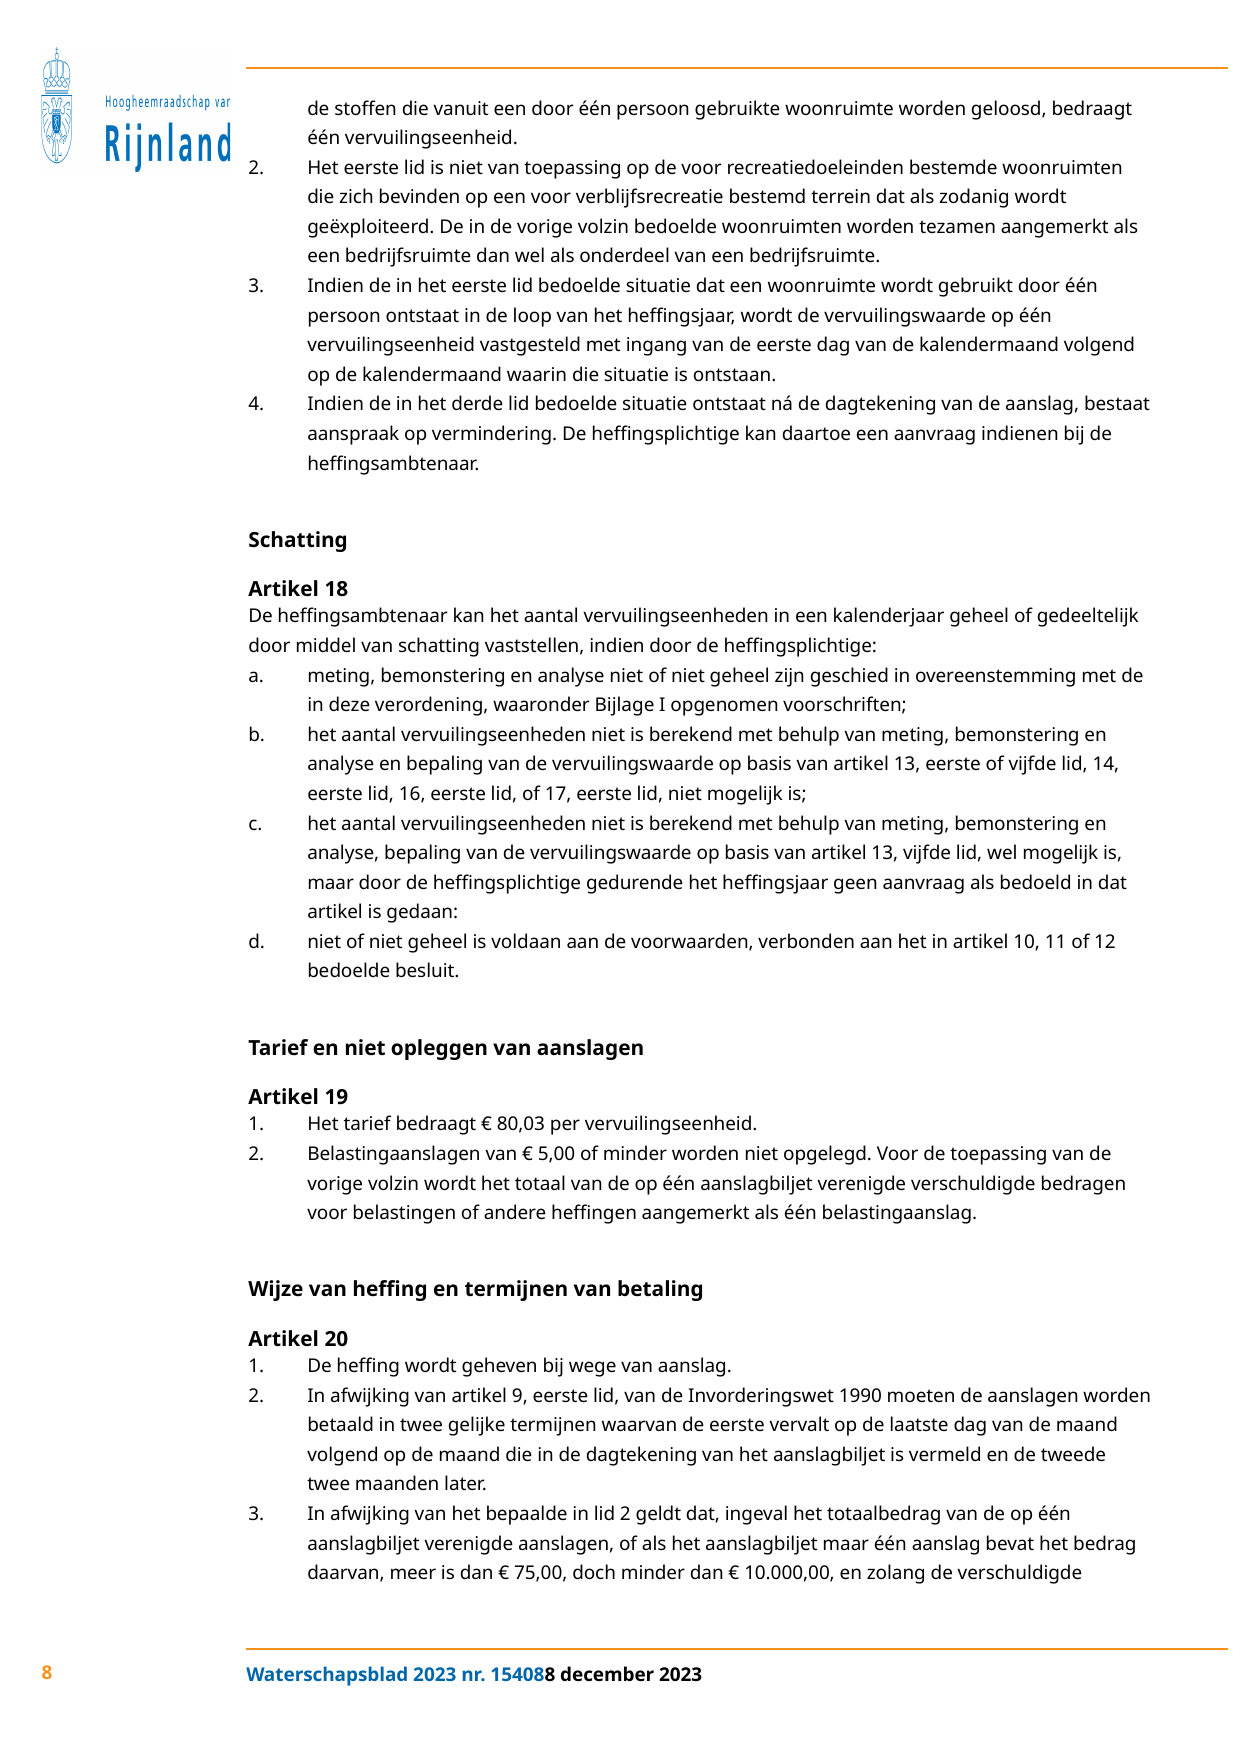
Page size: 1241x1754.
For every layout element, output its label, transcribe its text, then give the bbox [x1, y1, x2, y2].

list het aantal vervuilingseenheden niet is berekend met behulp van meting, bemonstering en analyse, bepaling van de vervuilingswaarde op basis van artikel 13, vijfde lid, wel mogelijk is, maar door de heffingsplichtige gedurende het heffingsjaar geen aanvraag als bedoeld in dat artikel is gedaan: [248, 810, 1152, 924]
list Het tarief bedraagt € 80,03 per vervuilingseenheid. [248, 1111, 1152, 1136]
text De heffingsambtenaar kan het aantal vervuilingseenheden in een kalenderjaar geheel of gedeeltelijk door middel van schatting vaststellen, indien door de heffingsplichtige: [248, 603, 1152, 658]
list Belastingaanslagen van € 5,00 of minder worden niet opgelegd. Voor de toepassing van de vorige volzin wordt het totaal van de op één aanslagbiljet verenigde verschuldigde bedragen voor belastingen of andere heffingen aangemerkt als één belastingaanslag. [248, 1140, 1152, 1225]
list Indien de in het eerste lid bedoelde situatie dat een woonruimte wordt gebruikt door één persoon ontstaat in de loop van het heffingsjaar, wordt de vervuilingswaarde op één vervuilingseenheid vastgesteld met ingang van de eerste dag van de kalendermaand volgend op de kalendermaand waarin die situatie is ontstaan. [248, 272, 1152, 387]
list de stoffen die vanuit een door één persoon gebruikte woonruimte worden geloosd, bedraagt één vervuilingseenheid. [248, 95, 1152, 150]
picture [41, 47, 231, 172]
list In afwijking van het bepaalde in lid 2 geldt dat, ingeval het totaalbedrag van de op één aanslagbiljet verenigde aanslagen, of als het aanslagbiljet maar één aanslag bevat het bedrag daarvan, meer is dan € 75,00, doch minder dan € 10.000,00, en zolang de verschuldigde [248, 1500, 1152, 1585]
text Tarief en niet opleggen van aanslagen [248, 1033, 1152, 1061]
text Artikel 20 [248, 1324, 1152, 1352]
list De heffing wordt geheven bij wege van aanslag. [248, 1352, 1152, 1378]
text Schatting [248, 525, 1152, 553]
list Indien de in het derde lid bedoelde situatie ontstaat ná de dagtekening van de aanslag, bestaat aanspraak op vermindering. De heffingsplichtige kan daartoe een aanvraag indienen bij de heffingsambtenaar. [248, 391, 1152, 476]
list meting, bemonstering en analyse niet of niet geheel zijn geschied in overeenstemming met de in deze verordening, waaronder Bijlage I opgenomen voorschriften; [248, 662, 1152, 717]
text Wijze van heffing en termijnen van betaling [248, 1274, 1152, 1303]
text Artikel 19 [248, 1082, 1152, 1111]
list Het eerste lid is niet van toepassing op de voor recreatiedoeleinden bestemde woonruimten die zich bevinden op een voor verblijfsrecreatie bestemd terrein dat als zodanig wordt geëxploiteerd. De in de vorige volzin bedoelde woonruimten worden tezamen aangemerkt als een bedrijfsruimte dan wel als onderdeel van een bedrijfsruimte. [248, 154, 1152, 268]
list het aantal vervuilingseenheden niet is berekend met behulp van meting, bemonstering en analyse en bepaling van de vervuilingswaarde op basis van artikel 13, eerste of vijfde lid, 14, eerste lid, 16, eerste lid, of 17, eerste lid, niet mogelijk is; [248, 721, 1152, 806]
list niet of niet geheel is voldaan aan de voorwaarden, verbonden aan het in artikel 10, 11 of 12 bedoelde besluit. [248, 928, 1152, 983]
list In afwijking van artikel 9, eerste lid, van de Invorderingswet 1990 moeten de aanslagen worden betaald in twee gelijke termijnen waarvan de eerste vervalt op de laatste dag van de maand volgend op de maand die in de dagtekening van het aanslagbiljet is vermeld en de tweede twee maanden later. [248, 1382, 1152, 1496]
text Artikel 18 [248, 574, 1152, 603]
